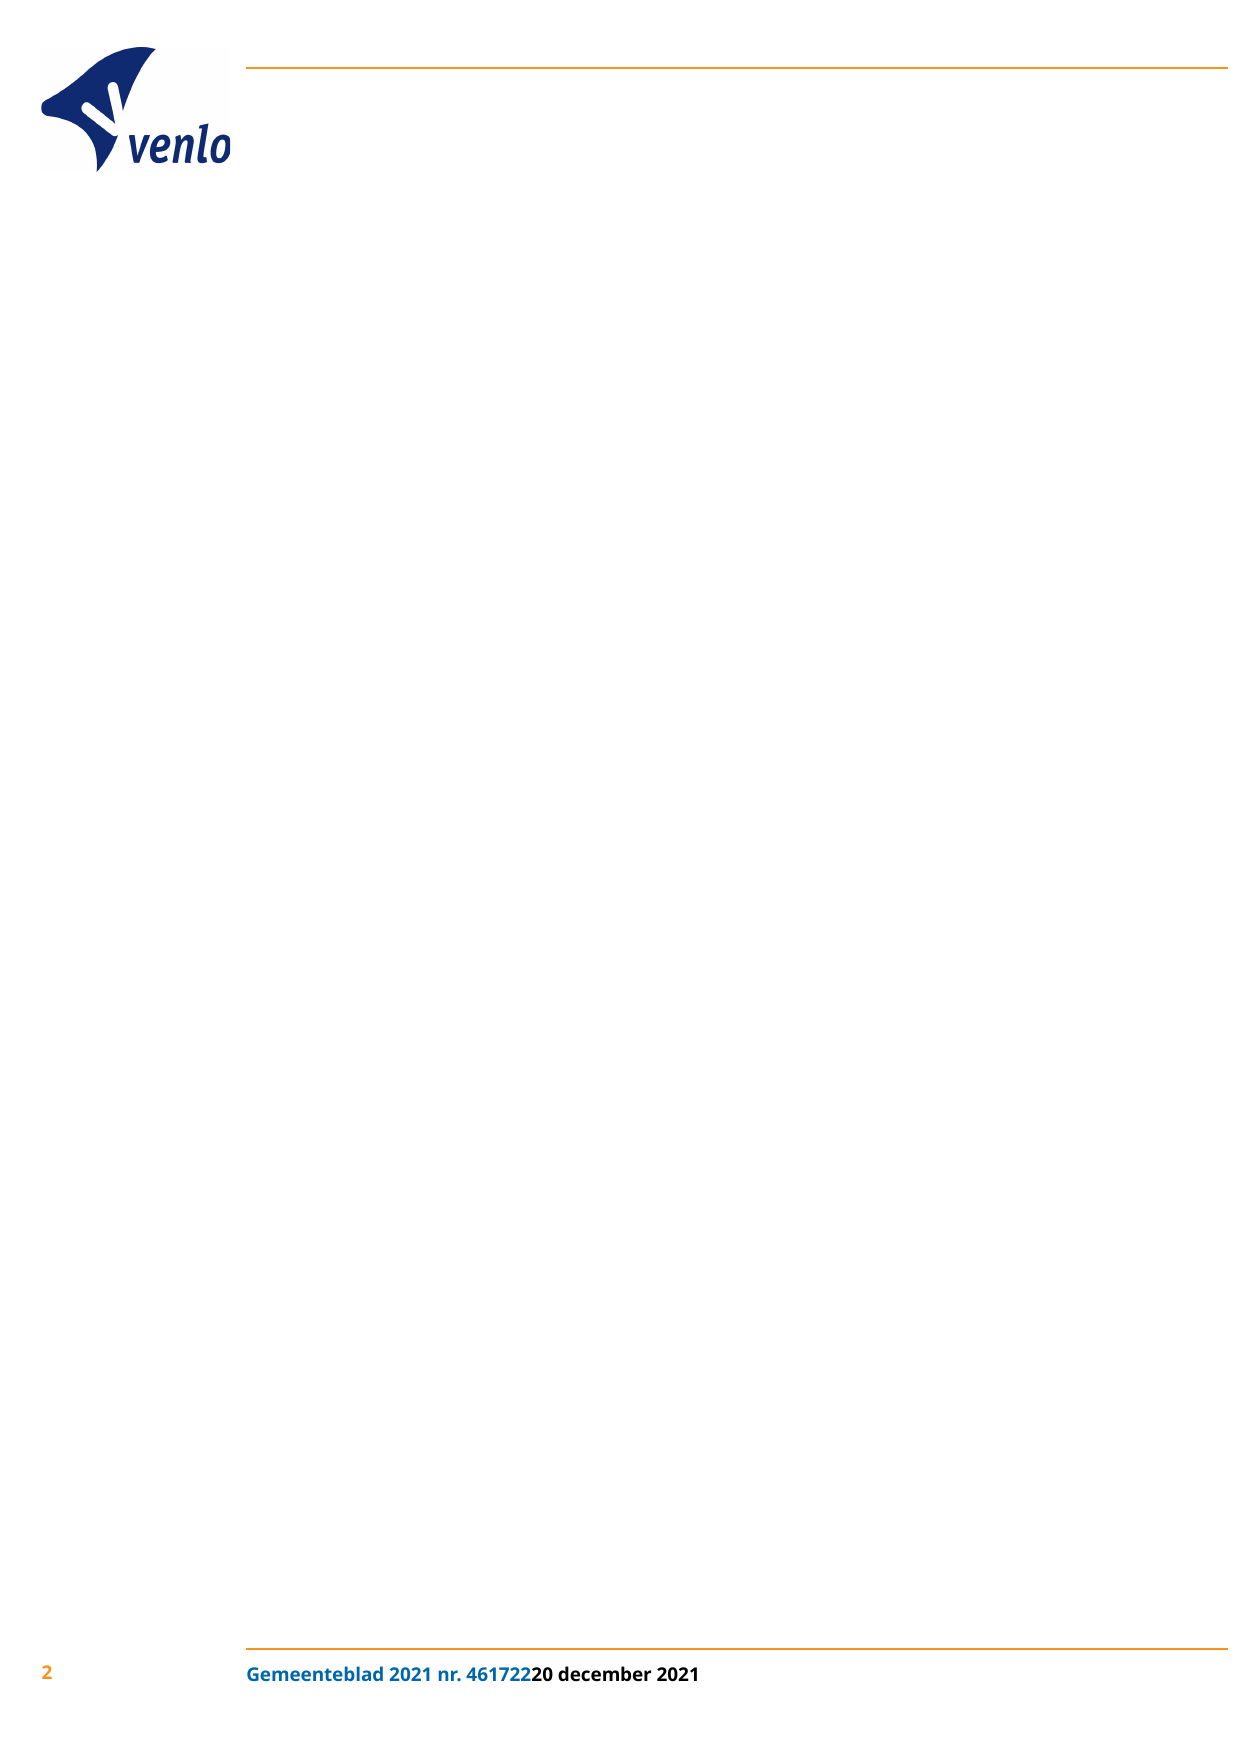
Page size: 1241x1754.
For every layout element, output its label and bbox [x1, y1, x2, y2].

picture [41, 47, 231, 172]
